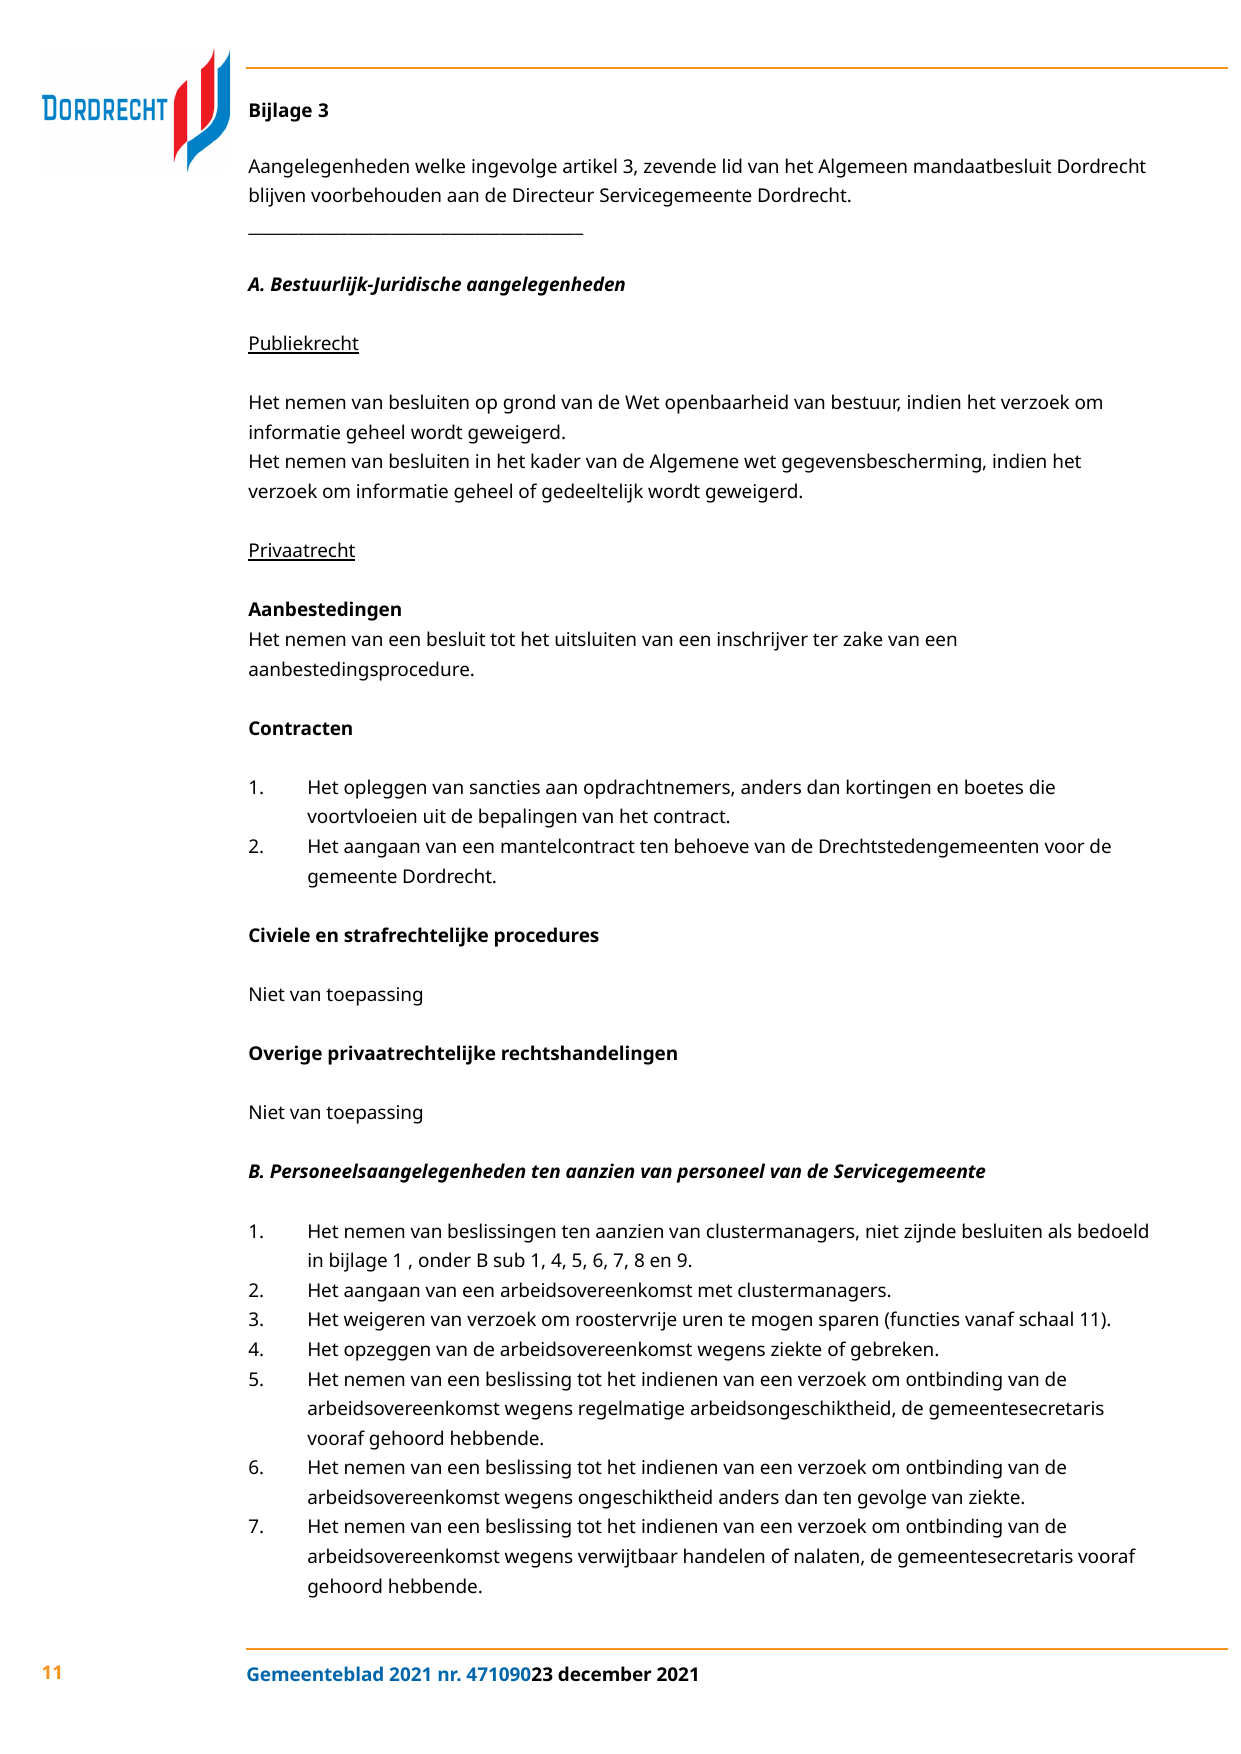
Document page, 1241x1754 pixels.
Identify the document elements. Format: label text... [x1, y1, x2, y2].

list Het aangaan van een mantelcontract ten behoeve van de Drechtstedengemeenten voor de gemeente Dordrecht. [248, 833, 1152, 889]
text Civiele en strafrechtelijke procedures [248, 922, 1152, 948]
text Het nemen van besluiten op grond van de Wet openbaarheid van bestuur, indien het verzoek om informatie geheel wordt geweigerd. [248, 389, 1152, 445]
text B. Personeelsaangelegenheden ten aanzien van personeel van de Servicegemeente [248, 1159, 1152, 1184]
list Het weigeren van verzoek om roostervrije uren te mogen sparen (functies vanaf schaal 11). [248, 1307, 1152, 1332]
list Het opzeggen van de arbeidsovereenkomst wegens ziekte of gebreken. [248, 1336, 1152, 1362]
text Het nemen van besluiten in het kader van de Algemene wet gegevensbescherming, indien het verzoek om informatie geheel of gedeeltelijk wordt geweigerd. [248, 449, 1152, 504]
text Bijlage 3 [248, 95, 1152, 123]
text Niet van toepassing [248, 981, 1152, 1007]
text Privaatrecht [248, 537, 1152, 563]
text Aangelegenheden welke ingevolge artikel 3, zevende lid van het Algemeen mandaatbesluit Dordrecht blijven voorbehouden aan de Directeur Servicegemeente Dordrecht. [248, 153, 1152, 208]
list Het aangaan van een arbeidsovereenkomst met clustermanagers. [248, 1277, 1152, 1303]
list Het nemen van een beslissing tot het indienen van een verzoek om ontbinding van de arbeidsovereenkomst wegens ongeschiktheid anders dan ten gevolge van ziekte. [248, 1454, 1152, 1510]
text ________________________________________ [248, 212, 1152, 238]
text Het nemen van een besluit tot het uitsluiten van een inschrijver ter zake van een aanbestedingsprocedure. [248, 626, 1152, 682]
text A. Bestuurlijk-Juridische aangelegenheden [248, 271, 1152, 297]
list Het nemen van beslissingen ten aanzien van clustermanagers, niet zijnde besluiten als bedoeld in bijlage 1 , onder B sub 1, 4, 5, 6, 7, 8 en 9. [248, 1218, 1152, 1273]
text Contracten [248, 715, 1152, 741]
text Niet van toepassing [248, 1099, 1152, 1125]
picture [41, 47, 231, 172]
list Het nemen van een beslissing tot het indienen van een verzoek om ontbinding van de arbeidsovereenkomst wegens verwijtbaar handelen of nalaten, de gemeentesecretaris vooraf gehoord hebbende. [248, 1514, 1152, 1599]
list Het opleggen van sancties aan opdrachtnemers, anders dan kortingen en boetes die voortvloeien uit de bepalingen van het contract. [248, 774, 1152, 829]
list Het nemen van een beslissing tot het indienen van een verzoek om ontbinding van de arbeidsovereenkomst wegens regelmatige arbeidsongeschiktheid, de gemeentesecretaris vooraf gehoord hebbende. [248, 1366, 1152, 1451]
text Publiekrecht [248, 330, 1152, 356]
text Aanbestedingen [248, 597, 1152, 622]
text Overige privaatrechtelijke rechtshandelingen [248, 1040, 1152, 1066]
